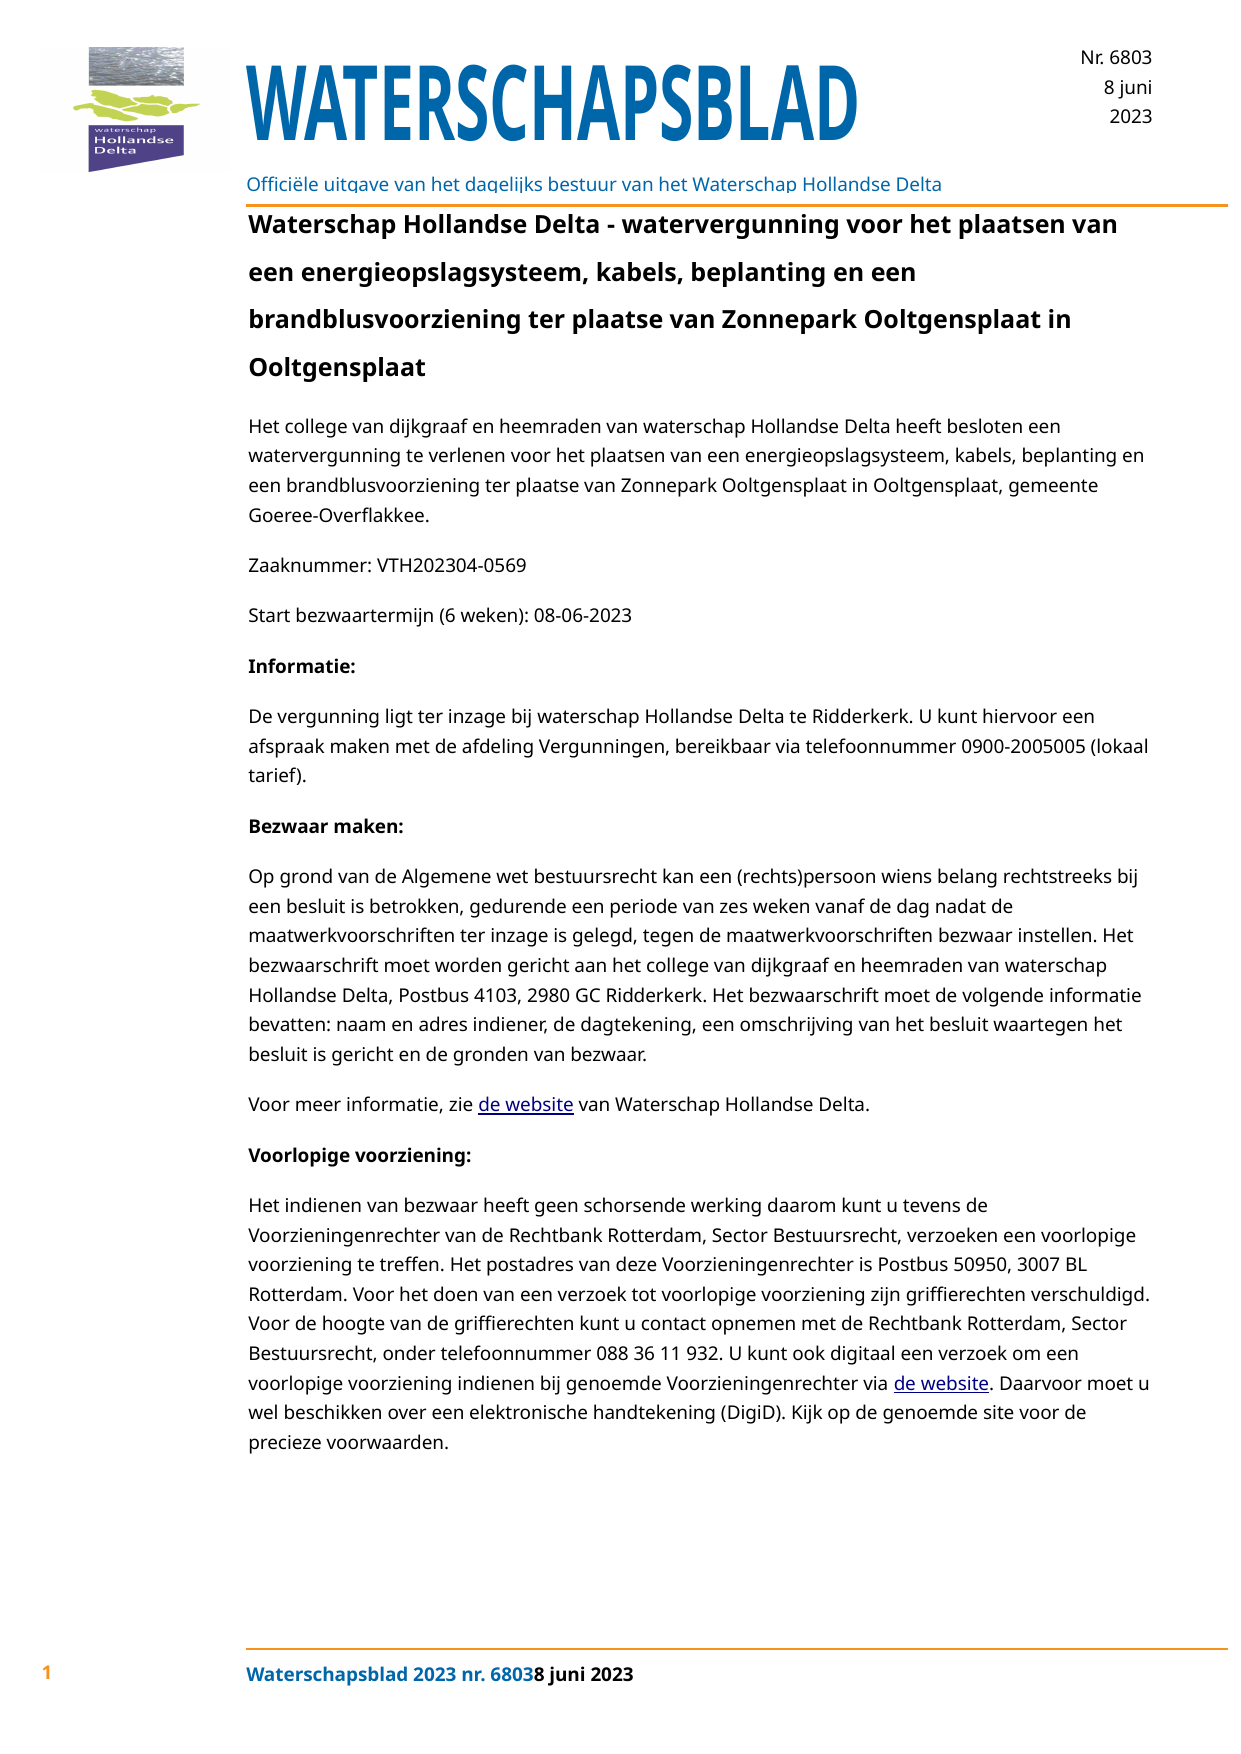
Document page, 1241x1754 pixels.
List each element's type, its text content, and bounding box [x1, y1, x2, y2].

text Bezwaar maken: [248, 813, 1152, 839]
text Het college van dijkgraaf en heemraden van waterschap Hollandse Delta heeft besloten een watervergunning te verlenen voor het plaatsen van een energieopslagsysteem, kabels, beplanting en een brandblusvoorziening ter plaatse van Zonnepark Ooltgensplaat in Ooltgensplaat, gemeente Goeree-Overflakkee. [248, 413, 1152, 528]
text Waterschap Hollandse Delta - watervergunning voor het plaatsen van een energieopslagsysteem, kabels, beplanting en een brandblusvoorziening ter plaatse van Zonnepark Ooltgensplaat in Ooltgensplaat [248, 207, 1152, 384]
text Start bezwaartermijn (6 weken): 08-06-2023 [248, 603, 1152, 628]
text Informatie: [248, 653, 1152, 679]
text Op grond van de Algemene wet bestuursrecht kan een (rechts)persoon wiens belang rechtstreeks bij een besluit is betrokken, gedurende een periode van zes weken vanaf de dag nadat de maatwerkvoorschriften ter inzage is gelegd, tegen de maatwerkvoorschriften bezwaar instellen. Het bezwaarschrift moet worden gericht aan het college van dijkgraaf en heemraden van waterschap Hollandse Delta, Postbus 4103, 2980 GC Ridderkerk. Het bezwaarschrift moet de volgende informatie bevatten: naam en adres indiener, de dagtekening, een omschrijving van het besluit waartegen het besluit is gericht en de gronden van bezwaar. [248, 863, 1152, 1067]
text Het indienen van bezwaar heeft geen schorsende werking daarom kunt u tevens de Voorzieningenrechter van de Rechtbank Rotterdam, Sector Bestuursrecht, verzoeken een voorlopige voorziening te treffen. Het postadres van deze Voorzieningenrechter is Postbus 50950, 3007 BL Rotterdam. Voor het doen van een verzoek tot voorlopige voorziening zijn griffierechten verschuldigd. Voor de hoogte van de griffierechten kunt u contact opnemen met de Rechtbank Rotterdam, Sector Bestuursrecht, onder telefoonnummer 088 36 11 932. U kunt ook digitaal een verzoek om een voorlopige voorziening indienen bij genoemde Voorzieningenrechter via de website. Daarvoor moet u wel beschikken over een elektronische handtekening (DigiD). Kijk op de genoemde site voor de precieze voorwaarden. [248, 1192, 1152, 1455]
text Voor meer informatie, zie de website van Waterschap Hollandse Delta. [248, 1091, 1152, 1117]
text Voorlopige voorziening: [248, 1142, 1152, 1168]
text De vergunning ligt ter inzage bij waterschap Hollandse Delta te Ridderkerk. U kunt hiervoor een afspraak maken met de afdeling Vergunningen, bereikbaar via telefoonnummer 0900-2005005 (lokaal tarief). [248, 703, 1152, 788]
picture [41, 47, 231, 172]
text Zaaknummer: VTH202304-0569 [248, 552, 1152, 578]
